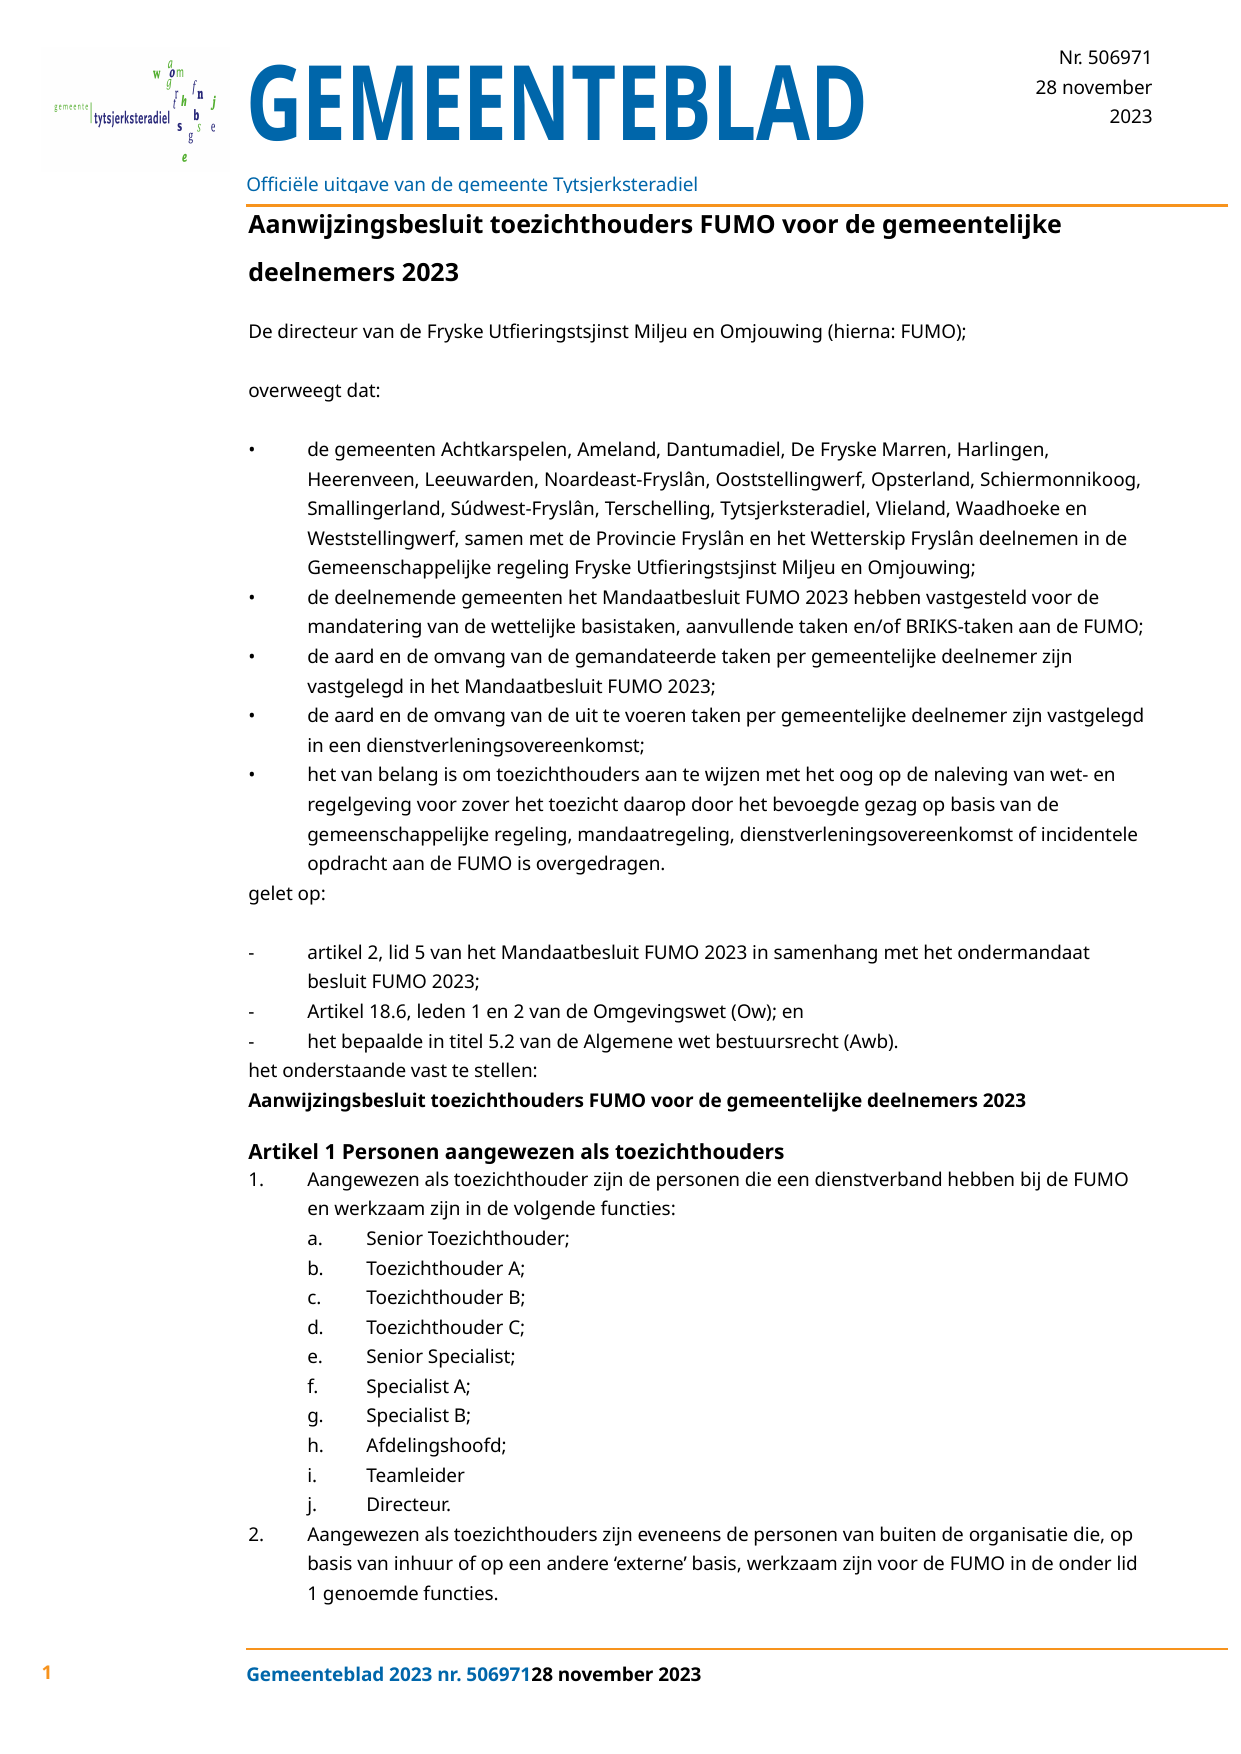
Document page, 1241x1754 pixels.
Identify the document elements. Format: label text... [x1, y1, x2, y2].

list de deelnemende gemeenten het Mandaatbesluit FUMO 2023 hebben vastgesteld voor de mandatering van de wettelijke basistaken, aanvullende taken en/of BRIKS-taken aan de FUMO; [248, 584, 1152, 639]
list de aard en de omvang van de uit te voeren taken per gemeentelijke deelnemer zijn vastgelegd in een dienstverleningsovereenkomst; [248, 702, 1152, 758]
list Specialist B; [307, 1403, 1152, 1428]
list het van belang is om toezichthouders aan te wijzen met het oog op de naleving van wet- en regelgeving voor zover het toezicht daarop door het bevoegde gezag op basis van de gemeenschappelijke regeling, mandaatregeling, dienstverleningsovereenkomst of incidentele opdracht aan de FUMO is overgedragen. [248, 762, 1152, 876]
list Senior Toezichthouder; [307, 1225, 1152, 1251]
list de gemeenten Achtkarspelen, Ameland, Dantumadiel, De Fryske Marren, Harlingen, Heerenveen, Leeuwarden, Noardeast-Fryslân, Ooststellingwerf, Opsterland, Schiermonnikoog, Smallingerland, Súdwest-Fryslân, Terschelling, Tytsjerksteradiel, Vlieland, Waadhoeke en Weststellingwerf, samen met de Provincie Fryslân en het Wetterskip Fryslân deelnemen in de Gemeenschappelijke regeling Fryske Utfieringstsjinst Miljeu en Omjouwing; [248, 436, 1152, 580]
list Artikel 18.6, leden 1 en 2 van de Omgevingswet (Ow); en [248, 998, 1152, 1024]
text De directeur van de Fryske Utfieringstsjinst Miljeu en Omjouwing (hierna: FUMO); [248, 318, 1152, 344]
text gelet op: [248, 880, 1152, 906]
text het onderstaande vast te stellen: [248, 1057, 1152, 1083]
list artikel 2, lid 5 van het Mandaatbesluit FUMO 2023 in samenhang met het ondermandaat besluit FUMO 2023; [248, 939, 1152, 994]
list de aard en de omvang van de gemandateerde taken per gemeentelijke deelnemer zijn vastgelegd in het Mandaatbesluit FUMO 2023; [248, 643, 1152, 699]
list Aangewezen als toezichthouder zijn de personen die een dienstverband hebben bij de FUMO en werkzaam zijn in de volgende functies: [248, 1166, 1152, 1221]
list Teamleider [307, 1462, 1152, 1487]
list Aangewezen als toezichthouders zijn eveneens de personen van buiten de organisatie die, op basis van inhuur of op een andere ‘externe’ basis, werkzaam zijn voor de FUMO in de onder lid 1 genoemde functies. [248, 1521, 1152, 1606]
list Specialist A; [307, 1373, 1152, 1399]
picture [41, 47, 231, 172]
list Toezichthouder B; [307, 1284, 1152, 1310]
list Senior Specialist; [307, 1343, 1152, 1369]
text overweegt dat: [248, 377, 1152, 403]
list Toezichthouder A; [307, 1255, 1152, 1280]
list het bepaalde in titel 5.2 van de Algemene wet bestuursrecht (Awb). [248, 1028, 1152, 1054]
text Aanwijzingsbesluit toezichthouders FUMO voor de gemeentelijke deelnemers 2023 [248, 207, 1152, 288]
text Artikel 1 Personen aangewezen als toezichthouders [248, 1137, 1152, 1166]
text Aanwijzingsbesluit toezichthouders FUMO voor de gemeentelijke deelnemers 2023 [248, 1087, 1152, 1113]
list Directeur. [307, 1491, 1152, 1517]
list Toezichthouder C; [307, 1314, 1152, 1339]
list Afdelingshoofd; [307, 1432, 1152, 1458]
